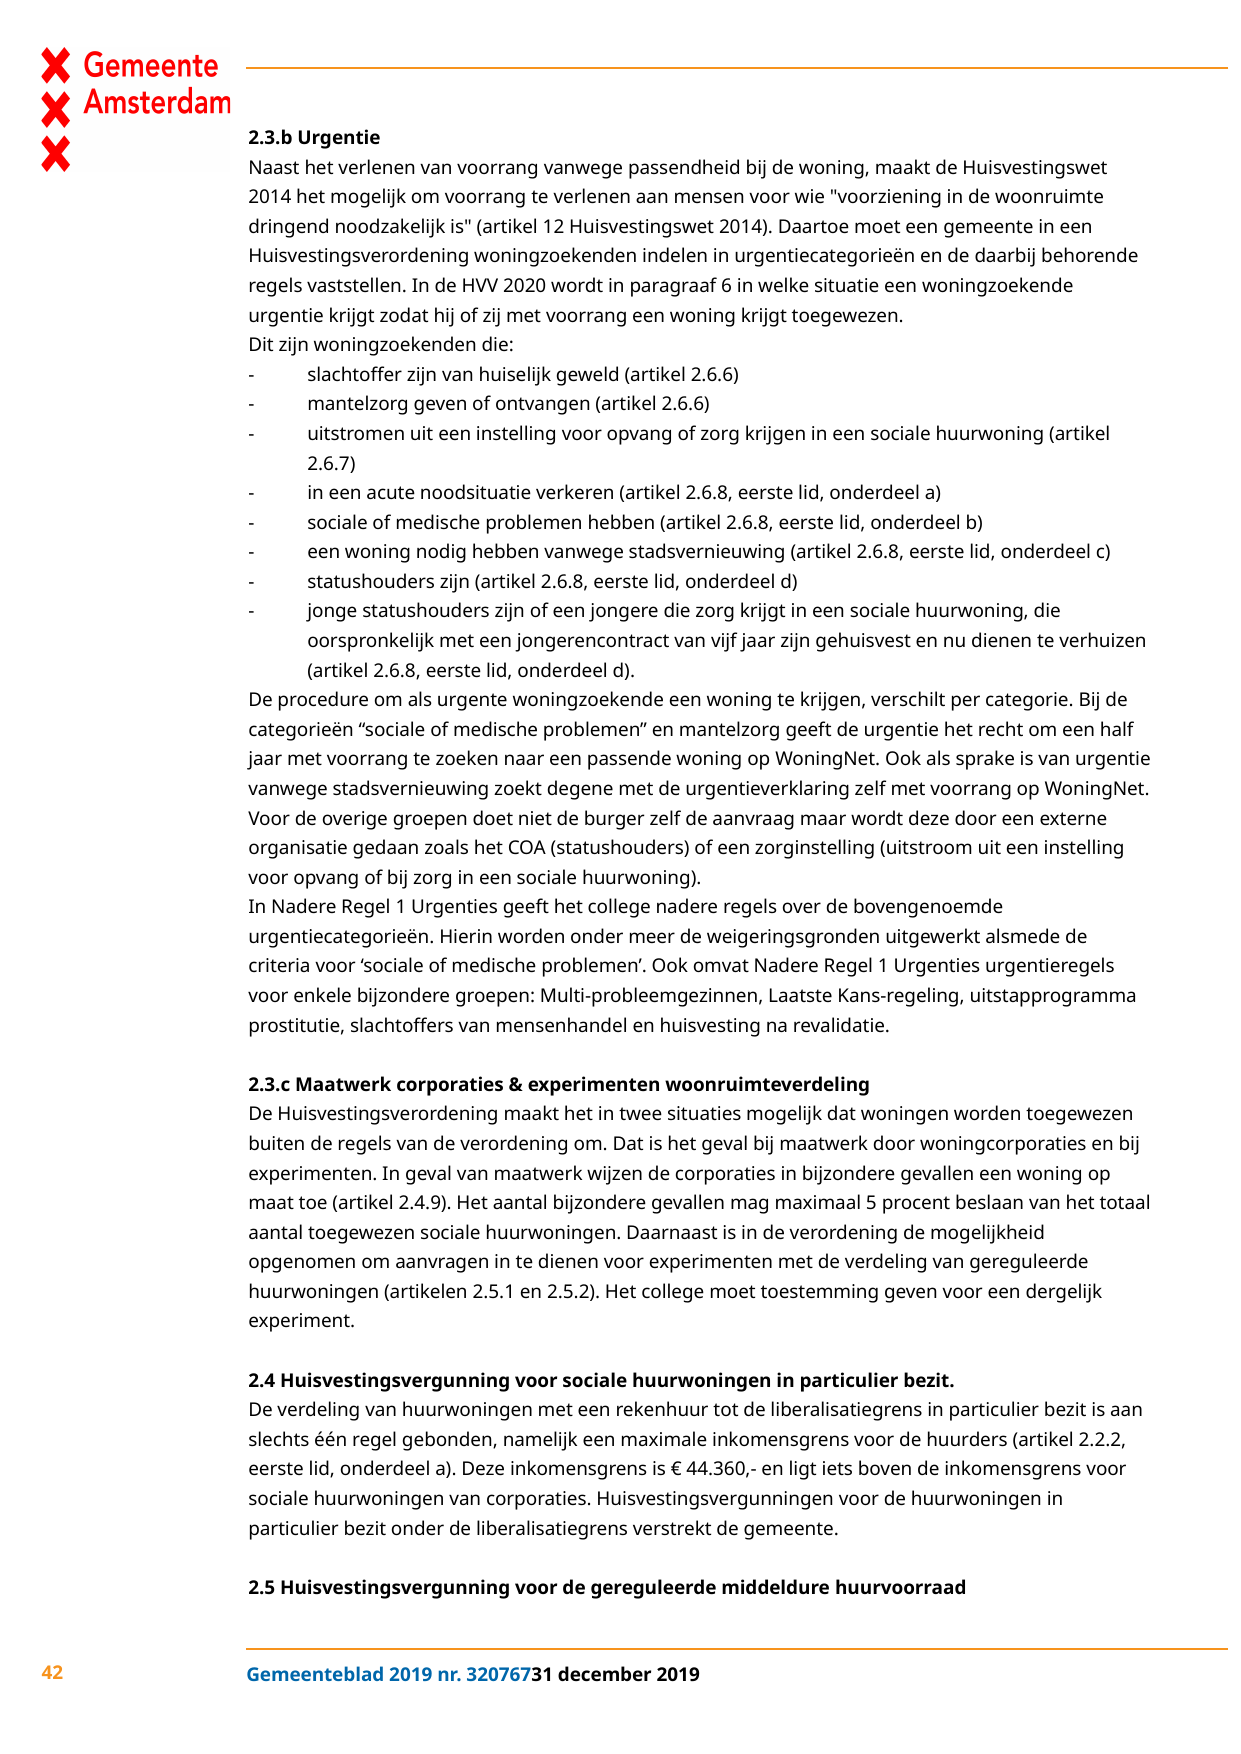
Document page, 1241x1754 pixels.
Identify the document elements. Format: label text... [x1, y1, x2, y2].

list sociale of medische problemen hebben (artikel 2.6.8, eerste lid, onderdeel b) [248, 509, 1152, 535]
text De Huisvestingsverordening maakt het in twee situaties mogelijk dat woningen worden toegewezen buiten de regels van de verordening om. Dat is het geval bij maatwerk door woningcorporaties en bij experimenten. In geval van maatwerk wijzen de corporaties in bijzondere gevallen een woning op maat toe (artikel 2.4.9). Het aantal bijzondere gevallen mag maximaal 5 procent beslaan van het totaal aantal toegewezen sociale huurwoningen. Daarnaast is in de verordening de mogelijkheid opgenomen om aanvragen in te dienen voor experimenten met de verdeling van gereguleerde huurwoningen (artikelen 2.5.1 en 2.5.2). Het college moet toestemming geven voor een dergelijk experiment. [248, 1101, 1152, 1333]
list een woning nodig hebben vanwege stadsvernieuwing (artikel 2.6.8, eerste lid, onderdeel c) [248, 538, 1152, 564]
text De procedure om als urgente woningzoekende een woning te krijgen, verschilt per categorie. Bij de categorieën “sociale of medische problemen” en mantelzorg geeft de urgentie het recht om een half jaar met voorrang te zoeken naar een passende woning op WoningNet. Ook als sprake is van urgentie vanwege stadsvernieuwing zoekt degene met de urgentieverklaring zelf met voorrang op WoningNet. Voor de overige groepen doet niet de burger zelf de aanvraag maar wordt deze door een externe organisatie gedaan zoals het COA (statushouders) of een zorginstelling (uitstroom uit een instelling voor opvang of bij zorg in een sociale huurwoning). [248, 686, 1152, 890]
text 2.5 Huisvestingsvergunning voor de gereguleerde middeldure huurvoorraad [248, 1574, 1152, 1600]
list jonge statushouders zijn of een jongere die zorg krijgt in een sociale huurwoning, die oorspronkelijk met een jongerencontract van vijf jaar zijn gehuisvest en nu dienen te verhuizen (artikel 2.6.8, eerste lid, onderdeel d). [248, 598, 1152, 683]
text Naast het verlenen van voorrang vanwege passendheid bij de woning, maakt de Huisvestingswet 2014 het mogelijk om voorrang te verlenen aan mensen voor wie "voorziening in de woonruimte dringend noodzakelijk is" (artikel 12 Huisvestingswet 2014). Daartoe moet een gemeente in een Huisvestingsverordening woningzoekenden indelen in urgentiecategorieën en de daarbij behorende regels vaststellen. In de HVV 2020 wordt in paragraaf 6 in welke situatie een woningzoekende urgentie krijgt zodat hij of zij met voorrang een woning krijgt toegewezen. [248, 154, 1152, 328]
text Dit zijn woningzoekenden die: [248, 331, 1152, 357]
list slachtoffer zijn van huiselijk geweld (artikel 2.6.6) [248, 361, 1152, 387]
text 2.4 Huisvestingsvergunning voor sociale huurwoningen in particulier bezit. [248, 1367, 1152, 1393]
list uitstromen uit een instelling voor opvang of zorg krijgen in een sociale huurwoning (artikel 2.6.7) [248, 420, 1152, 476]
list mantelzorg geven of ontvangen (artikel 2.6.6) [248, 391, 1152, 416]
list in een acute noodsituatie verkeren (artikel 2.6.8, eerste lid, onderdeel a) [248, 479, 1152, 505]
text 2.3.c Maatwerk corporaties & experimenten woonruimteverdeling [248, 1071, 1152, 1097]
picture [41, 47, 231, 172]
text 2.3.b Urgentie [248, 124, 1152, 150]
text De verdeling van huurwoningen met een rekenhuur tot de liberalisatiegrens in particulier bezit is aan slechts één regel gebonden, namelijk een maximale inkomensgrens voor de huurders (artikel 2.2.2, eerste lid, onderdeel a). Deze inkomensgrens is € 44.360,- en ligt iets boven de inkomensgrens voor sociale huurwoningen van corporaties. Huisvestingsvergunningen voor de huurwoningen in particulier bezit onder de liberalisatiegrens verstrekt de gemeente. [248, 1396, 1152, 1541]
text In Nadere Regel 1 Urgenties geeft het college nadere regels over de bovengenoemde urgentiecategorieën. Hierin worden onder meer de weigeringsgronden uitgewerkt alsmede de criteria voor ‘sociale of medische problemen’. Ook omvat Nadere Regel 1 Urgenties urgentieregels voor enkele bijzondere groepen: Multi-probleemgezinnen, Laatste Kans-regeling, uitstapprogramma prostitutie, slachtoffers van mensenhandel en huisvesting na revalidatie. [248, 893, 1152, 1038]
list statushouders zijn (artikel 2.6.8, eerste lid, onderdeel d) [248, 568, 1152, 594]
